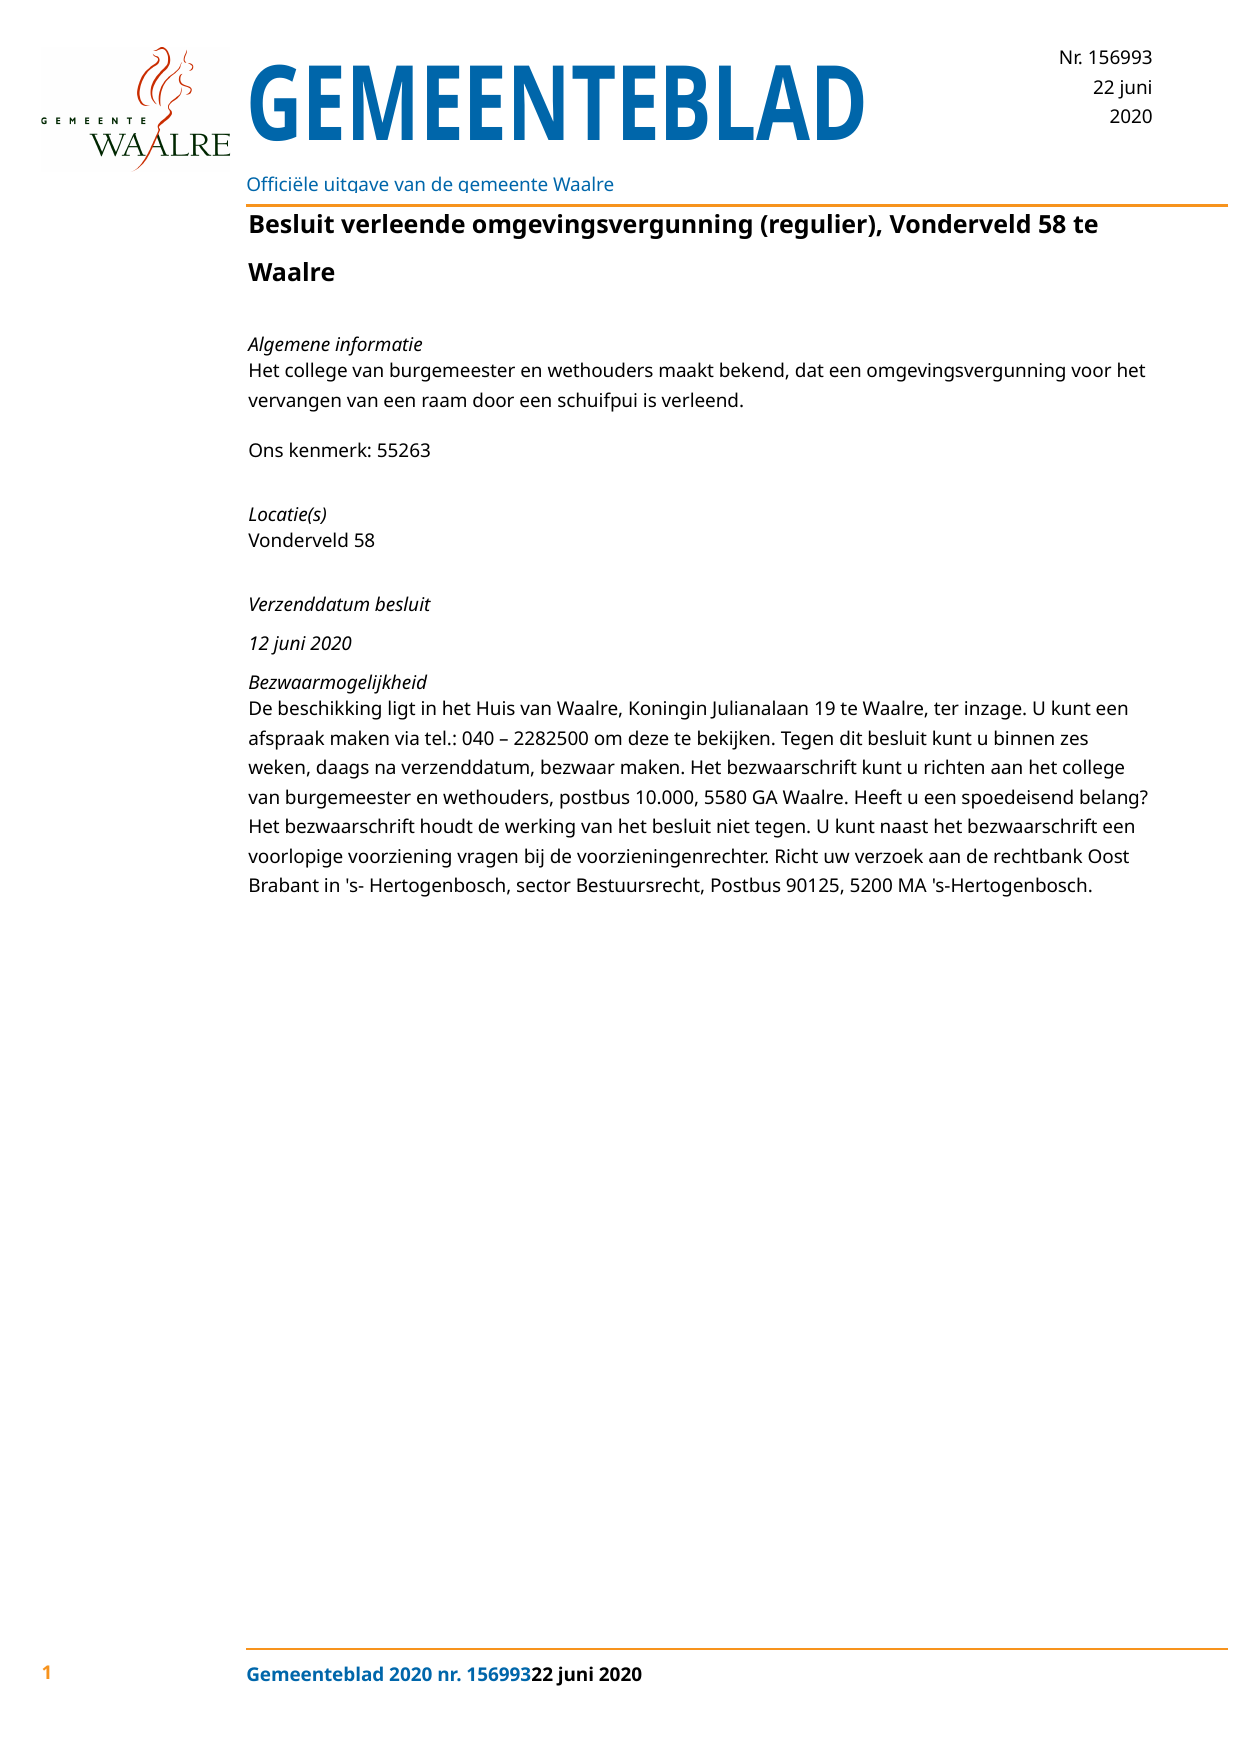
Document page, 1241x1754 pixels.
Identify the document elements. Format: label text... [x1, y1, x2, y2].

text 12 juni 2020 [248, 630, 1152, 656]
text De beschikking ligt in het Huis van Waalre, Koningin Julianalaan 19 te Waalre, ter inzage. U kunt een afspraak maken via tel.: 040 – 2282500 om deze te bekijken. Tegen dit besluit kunt u binnen zes weken, daags na verzenddatum, bezwaar maken. Het bezwaarschrift kunt u richten aan het college van burgemeester en wethouders, postbus 10.000, 5580 GA Waalre. Heeft u een spoedeisend belang? Het bezwaarschrift houdt de werking van het besluit niet tegen. U kunt naast het bezwaarschrift een voorlopige voorziening vragen bij de voorzieningenrechter. Richt uw verzoek aan de rechtbank Oost Brabant in 's- Hertogenbosch, sector Bestuursrecht, Postbus 90125, 5200 MA 's-Hertogenbosch. [248, 695, 1152, 898]
text Algemene informatie [248, 331, 1152, 357]
text Besluit verleende omgevingsvergunning (regulier), Vonderveld 58 te Waalre [248, 207, 1152, 288]
text Bezwaarmogelijkheid [248, 669, 1152, 695]
text Vonderveld 58 [248, 527, 1152, 553]
picture [41, 47, 231, 172]
text Ons kenmerk: 55263 [248, 437, 1152, 463]
text Locatie(s) [248, 501, 1152, 527]
text Verzenddatum besluit [248, 591, 1152, 617]
text Het college van burgemeester en wethouders maakt bekend, dat een omgevingsvergunning voor het vervangen van een raam door een schuifpui is verleend. [248, 357, 1152, 412]
